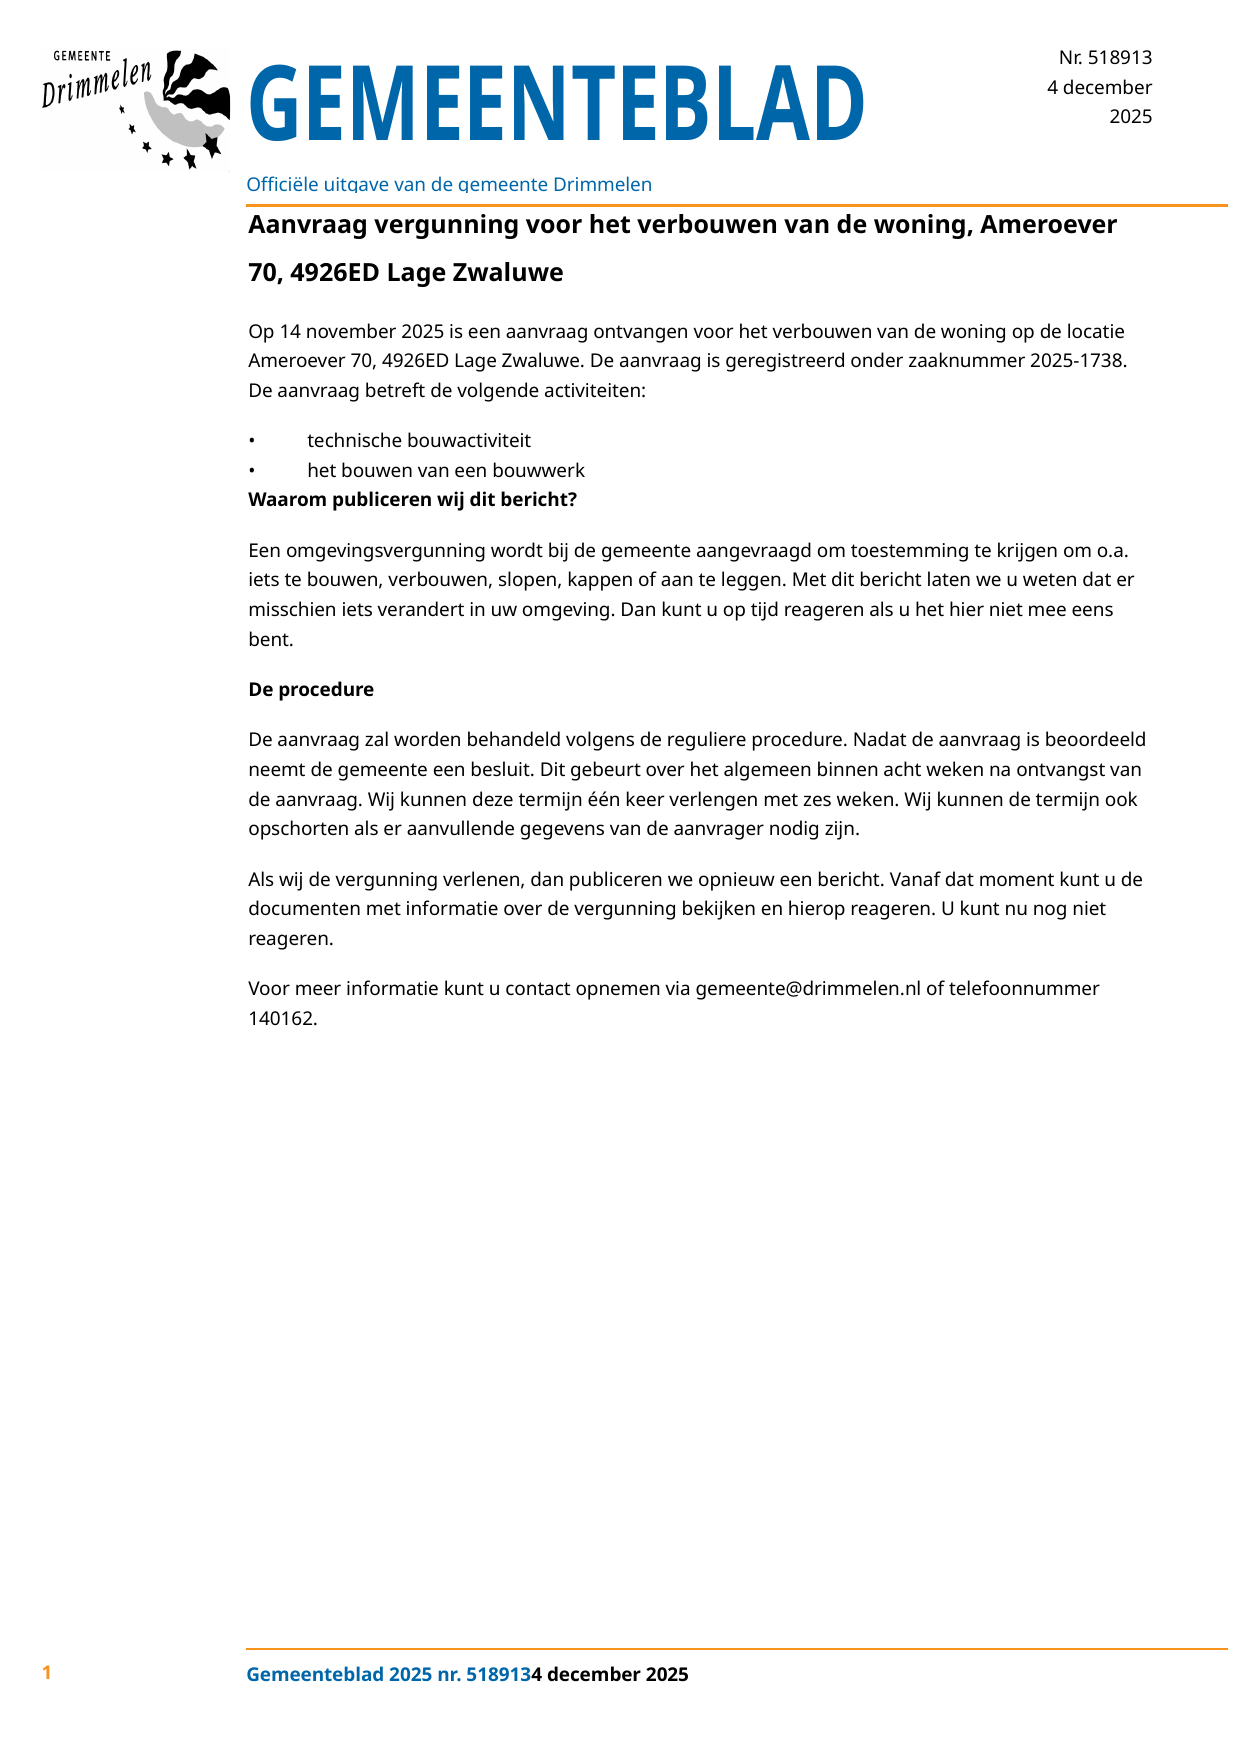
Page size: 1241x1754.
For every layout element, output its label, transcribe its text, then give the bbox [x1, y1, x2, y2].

text De procedure [248, 676, 1152, 702]
text De aanvraag zal worden behandeld volgens de reguliere procedure. Nadat de aanvraag is beoordeeld neemt de gemeente een besluit. Dit gebeurt over het algemeen binnen acht weken na ontvangst van de aanvraag. Wij kunnen deze termijn één keer verlengen met zes weken. Wij kunnen de termijn ook opschorten als er aanvullende gegevens van de aanvrager nodig zijn. [248, 727, 1152, 841]
list het bouwen van een bouwwerk [248, 457, 1152, 483]
text Op 14 november 2025 is een aanvraag ontvangen voor het verbouwen van de woning op de locatie Ameroever 70, 4926ED Lage Zwaluwe. De aanvraag is geregistreerd onder zaaknummer 2025-1738. De aanvraag betreft de volgende activiteiten: [248, 318, 1152, 403]
list technische bouwactiviteit [248, 427, 1152, 453]
text Aanvraag vergunning voor het verbouwen van de woning, Ameroever 70, 4926ED Lage Zwaluwe [248, 207, 1152, 288]
text Als wij de vergunning verlenen, dan publiceren we opnieuw een bericht. Vanaf dat moment kunt u de documenten met informatie over de vergunning bekijken en hierop reageren. U kunt nu nog niet reageren. [248, 866, 1152, 951]
picture [41, 47, 231, 172]
text Een omgevingsvergunning wordt bij de gemeente aangevraagd om toestemming te krijgen om o.a. iets te bouwen, verbouwen, slopen, kappen of aan te leggen. Met dit bericht laten we u weten dat er misschien iets verandert in uw omgeving. Dan kunt u op tijd reageren als u het hier niet mee eens bent. [248, 537, 1152, 652]
text Waarom publiceren wij dit bericht? [248, 487, 1152, 512]
text Voor meer informatie kunt u contact opnemen via gemeente@drimmelen.nl of telefoonnummer 140162. [248, 975, 1152, 1031]
